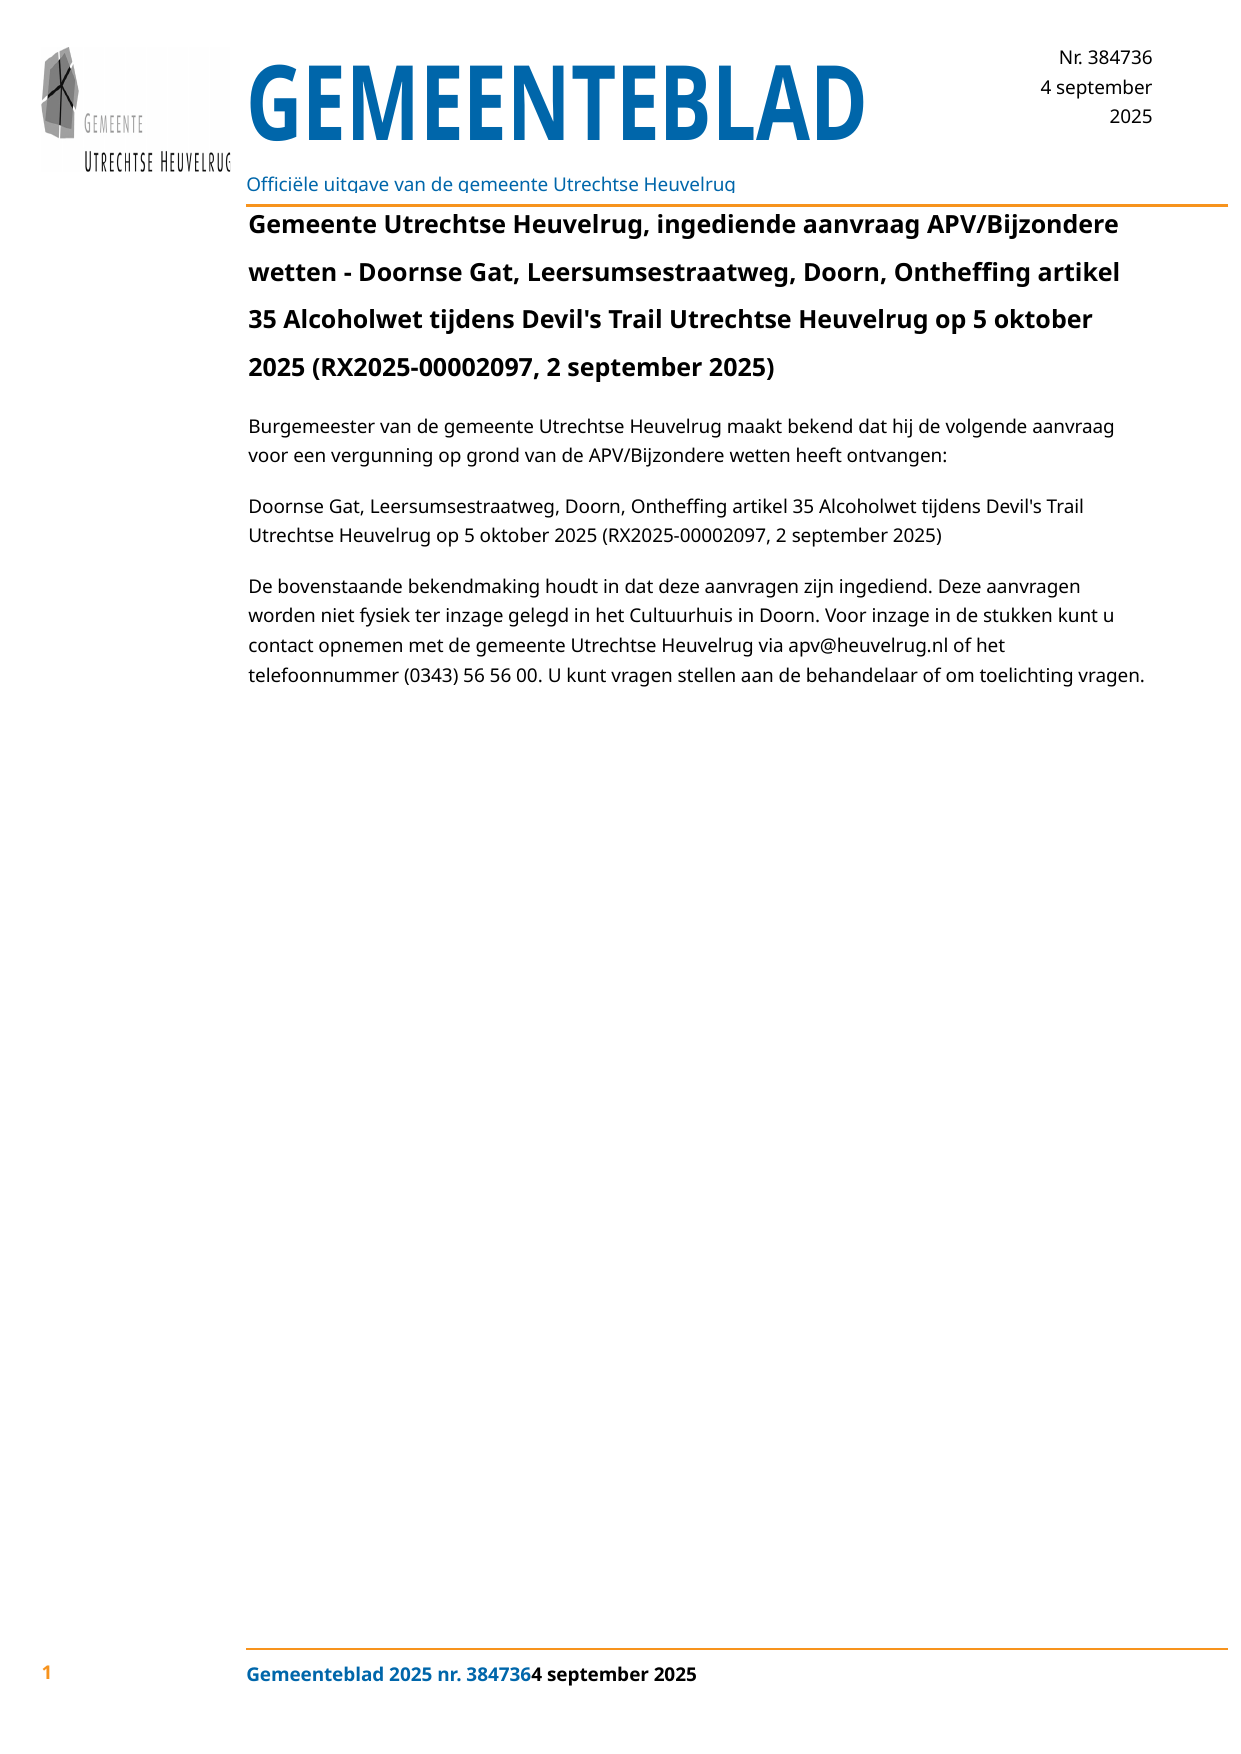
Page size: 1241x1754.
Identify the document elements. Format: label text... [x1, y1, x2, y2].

picture [41, 47, 231, 172]
text Burgemeester van de gemeente Utrechtse Heuvelrug maakt bekend dat hij de volgende aanvraag voor een vergunning op grond van de APV/Bijzondere wetten heeft ontvangen: [248, 413, 1152, 468]
text De bovenstaande bekendmaking houdt in dat deze aanvragen zijn ingediend. Deze aanvragen worden niet fysiek ter inzage gelegd in het Cultuurhuis in Doorn. Voor inzage in de stukken kunt u contact opnemen met de gemeente Utrechtse Heuvelrug via apv@heuvelrug.nl of het telefoonnummer (0343) 56 56 00. U kunt vragen stellen aan de behandelaar of om toelichting vragen. [248, 573, 1152, 688]
text Doornse Gat, Leersumsestraatweg, Doorn, Ontheffing artikel 35 Alcoholwet tijdens Devil's Trail Utrechtse Heuvelrug op 5 oktober 2025 (RX2025-00002097, 2 september 2025) [248, 493, 1152, 548]
text Gemeente Utrechtse Heuvelrug, ingediende aanvraag APV/Bijzondere wetten - Doornse Gat, Leersumsestraatweg, Doorn, Ontheffing artikel 35 Alcoholwet tijdens Devil's Trail Utrechtse Heuvelrug op 5 oktober 2025 (RX2025-00002097, 2 september 2025) [248, 207, 1152, 384]
